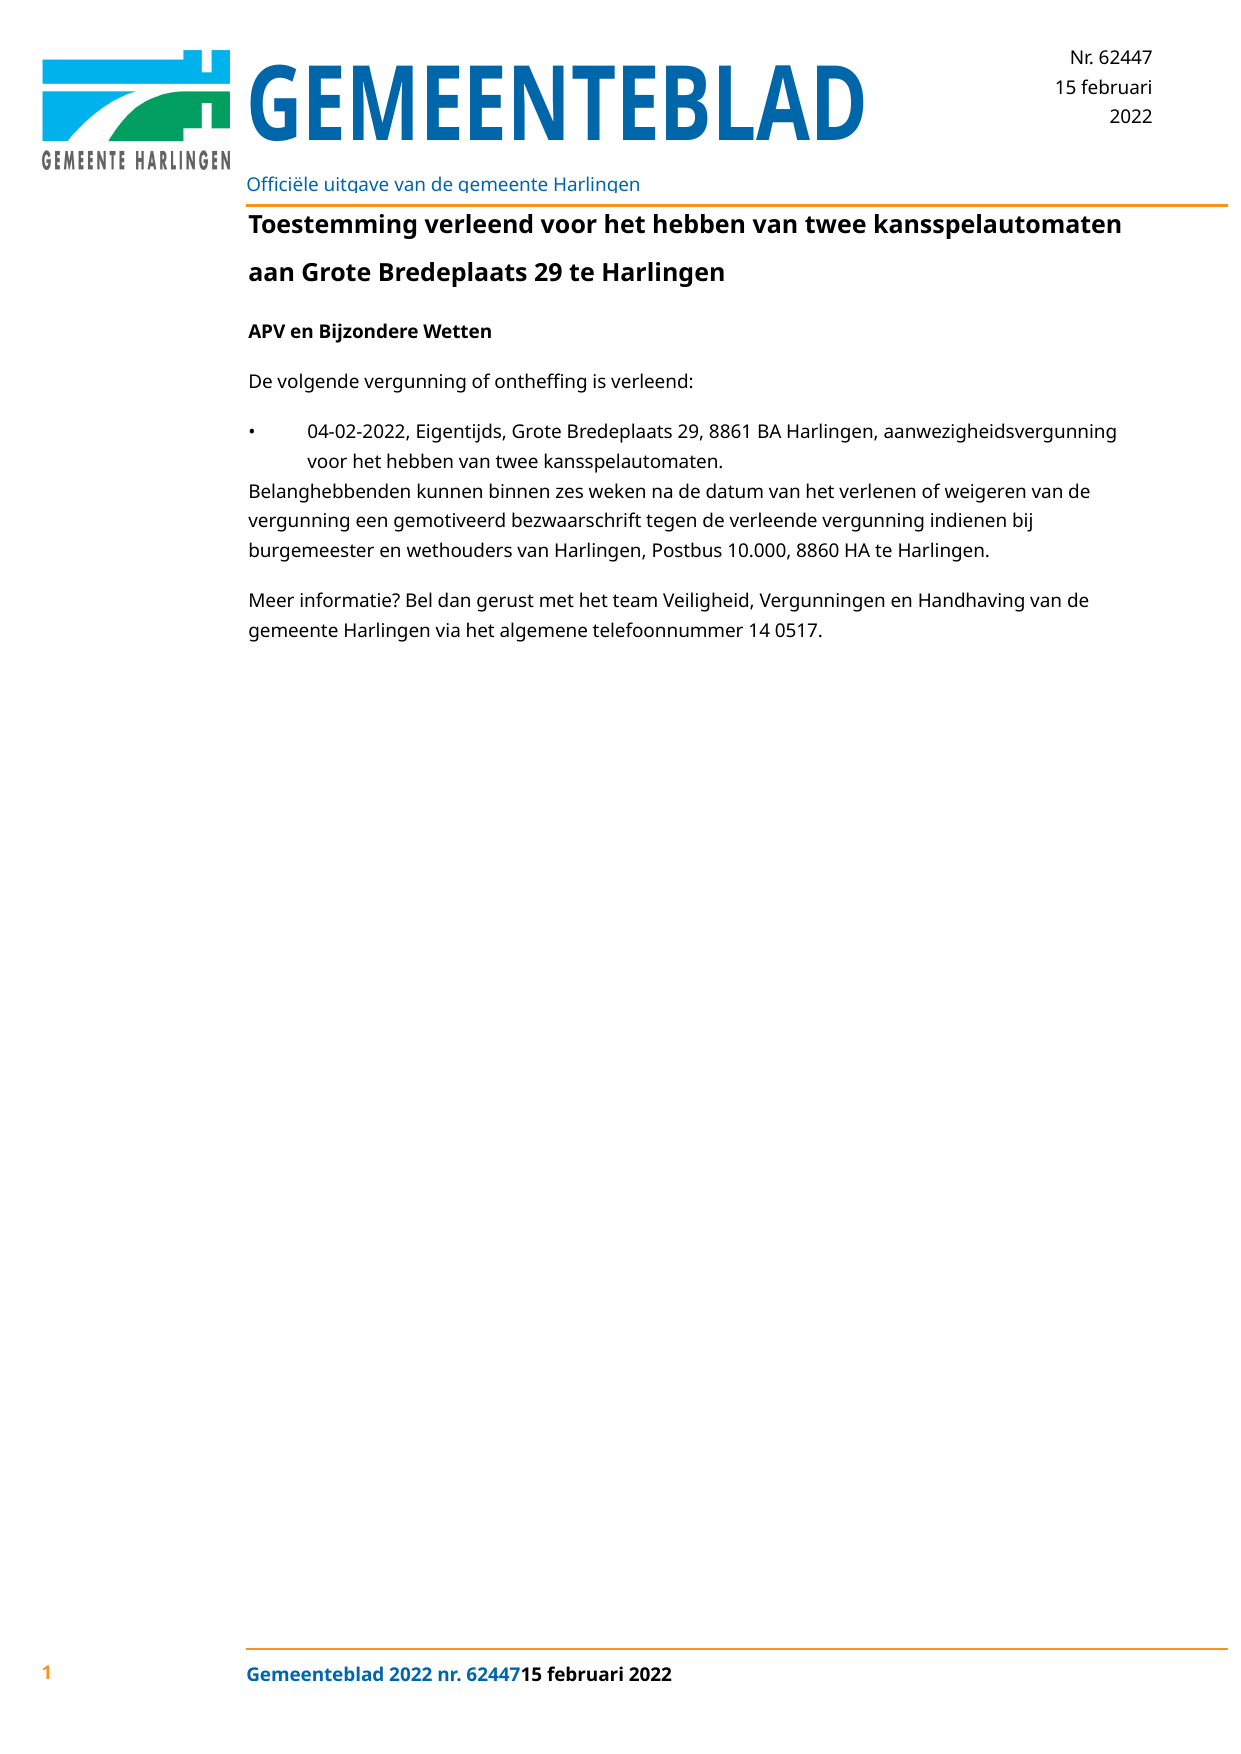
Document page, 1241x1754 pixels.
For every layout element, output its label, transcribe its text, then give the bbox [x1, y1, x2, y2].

list 04-02-2022, Eigentijds, Grote Bredeplaats 29, 8861 BA Harlingen, aanwezigheidsvergunning voor het hebben van twee kansspelautomaten. [248, 419, 1152, 474]
text APV en Bijzondere Wetten [248, 318, 1152, 344]
text Toestemming verleend voor het hebben van twee kansspelautomaten aan Grote Bredeplaats 29 te Harlingen [248, 207, 1152, 288]
text Belanghebbenden kunnen binnen zes weken na de datum van het verlenen of weigeren van de vergunning een gemotiveerd bezwaarschrift tegen de verleende vergunning indienen bij burgemeester en wethouders van Harlingen, Postbus 10.000, 8860 HA te Harlingen. [248, 478, 1152, 563]
text Meer informatie? Bel dan gerust met het team Veiligheid, Vergunningen en Handhaving van de gemeente Harlingen via het algemene telefoonnummer 14 0517. [248, 587, 1152, 643]
text De volgende vergunning of ontheffing is verleend: [248, 368, 1152, 394]
picture [41, 47, 231, 172]
